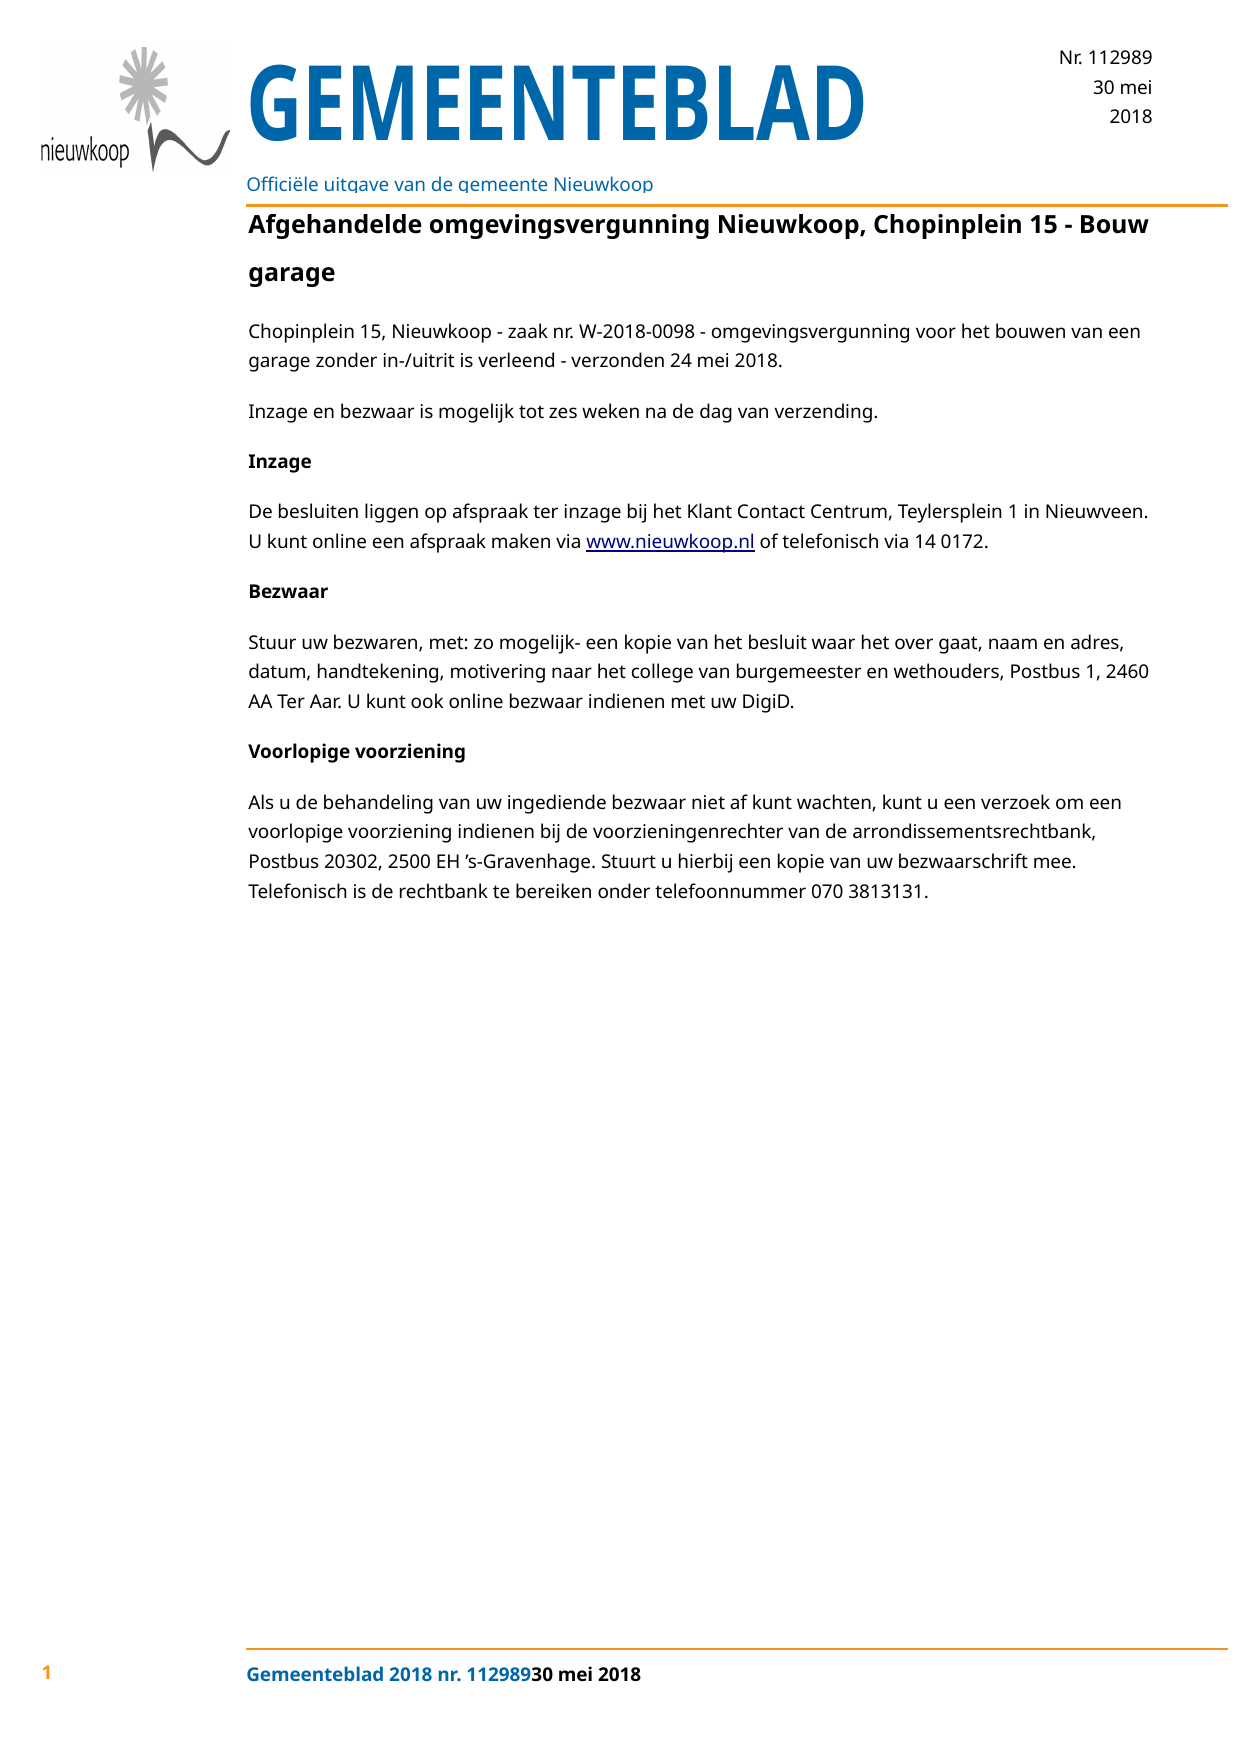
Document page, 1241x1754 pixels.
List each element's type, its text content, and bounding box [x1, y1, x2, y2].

text Als u de behandeling van uw ingediende bezwaar niet af kunt wachten, kunt u een verzoek om een voorlopige voorziening indienen bij de voorzieningenrechter van de arrondissementsrechtbank, Postbus 20302, 2500 EH ’s-Gravenhage. Stuurt u hierbij een kopie van uw bezwaarschrift mee. Telefonisch is de rechtbank te bereiken onder telefoonnummer 070 3813131. [248, 789, 1152, 904]
text Bezwaar [248, 579, 1152, 604]
text Chopinplein 15, Nieuwkoop - zaak nr. W-2018-0098 - omgevingsvergunning voor het bouwen van een garage zonder in-/uitrit is verleend - verzonden 24 mei 2018. [248, 318, 1152, 373]
text Inzage [248, 448, 1152, 474]
text Inzage en bezwaar is mogelijk tot zes weken na de dag van verzending. [248, 398, 1152, 424]
text Afgehandelde omgevingsvergunning Nieuwkoop, Chopinplein 15 - Bouw garage [248, 207, 1152, 288]
text Voorlopige voorziening [248, 739, 1152, 764]
picture [41, 47, 231, 172]
text De besluiten liggen op afspraak ter inzage bij het Klant Contact Centrum, Teylersplein 1 in Nieuwveen. U kunt online een afspraak maken via www.nieuwkoop.nl of telefonisch via 14 0172. [248, 499, 1152, 554]
text Stuur uw bezwaren, met: zo mogelijk- een kopie van het besluit waar het over gaat, naam en adres, datum, handtekening, motivering naar het college van burgemeester en wethouders, Postbus 1, 2460 AA Ter Aar. U kunt ook online bezwaar indienen met uw DigiD. [248, 629, 1152, 714]
